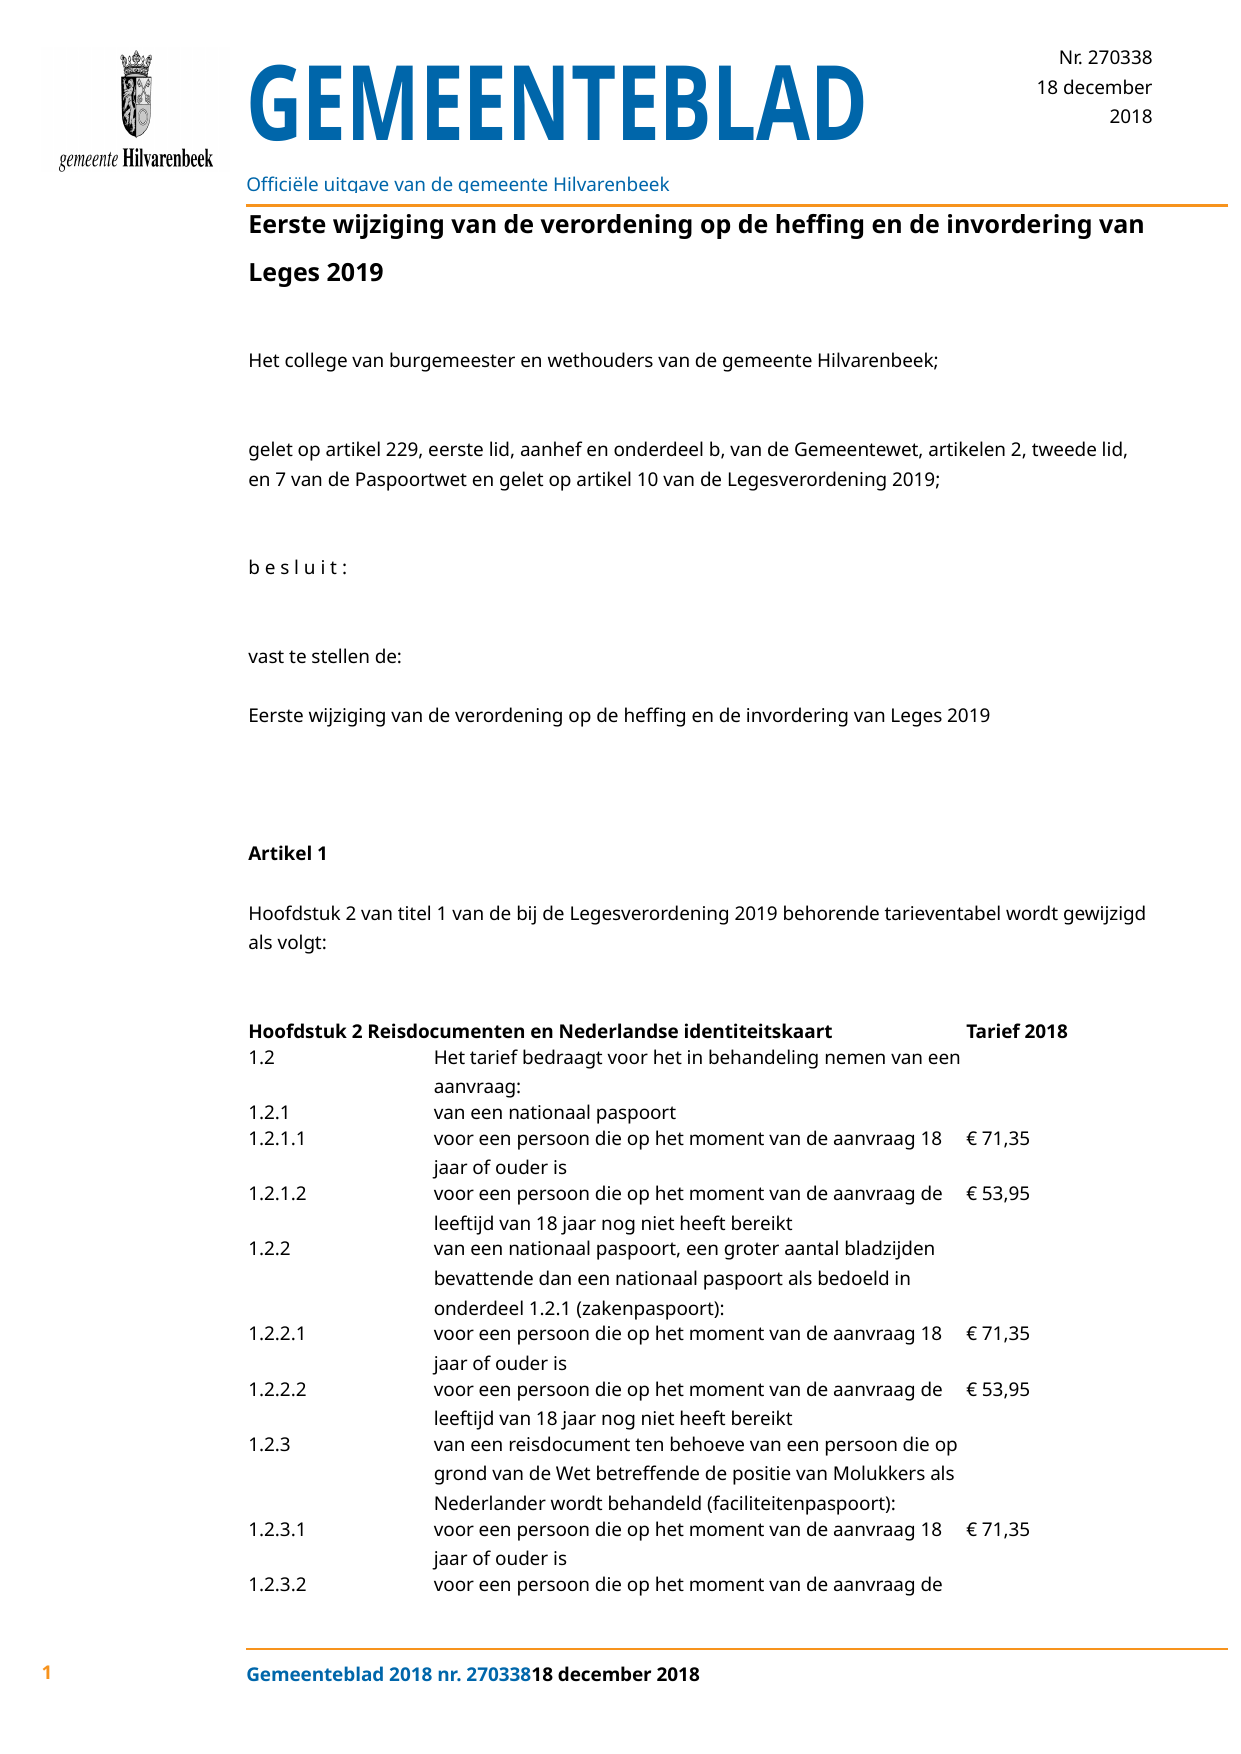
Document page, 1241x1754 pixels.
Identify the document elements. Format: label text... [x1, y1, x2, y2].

table_cell 1.2.3.1 [248, 1516, 433, 1571]
table_cell voor een persoon die op het moment van de aanvraag 18 jaar of ouder is [434, 1516, 966, 1571]
table_cell voor een persoon die op het moment van de aanvraag de [434, 1571, 966, 1597]
table_cell € 71,35 [966, 1320, 1152, 1376]
table_cell € 53,95 [966, 1180, 1152, 1236]
text Artikel 1 [248, 841, 1152, 866]
table_cell [966, 1571, 1152, 1597]
table_header Tarief 2018 [966, 1018, 1152, 1044]
table_cell 1.2.2.2 [248, 1376, 433, 1431]
table_cell 1.2.1 [248, 1099, 433, 1125]
table_cell voor een persoon die op het moment van de aanvraag de leeftijd van 18 jaar nog niet heeft bereikt [434, 1376, 966, 1431]
table_cell 1.2 [248, 1044, 433, 1099]
table_header Hoofdstuk 2 Reisdocumenten en Nederlandse identiteitskaart [248, 1018, 966, 1044]
table_cell 1.2.1.2 [248, 1180, 433, 1236]
table_cell € 71,35 [966, 1125, 1152, 1180]
table_cell voor een persoon die op het moment van de aanvraag 18 jaar of ouder is [434, 1125, 966, 1180]
table_cell Het tarief bedraagt voor het in behandeling nemen van een aanvraag: [434, 1044, 966, 1099]
table_cell [966, 1044, 1152, 1099]
text vast te stellen de: [248, 643, 1152, 669]
text Eerste wijziging van de verordening op de heffing en de invordering van Leges 2019 [248, 702, 1152, 728]
table_cell 1.2.3.2 [248, 1571, 433, 1597]
text b e s l u i t : [248, 554, 1152, 580]
table_cell [966, 1099, 1152, 1125]
text gelet op artikel 229, eerste lid, aanhef en onderdeel b, van de Gemeentewet, artikelen 2, tweede lid, en 7 van de Paspoortwet en gelet op artikel 10 van de Legesverordening 2019; [248, 436, 1152, 492]
table_cell € 53,95 [966, 1376, 1152, 1431]
table_cell 1.2.1.1 [248, 1125, 433, 1180]
table_cell voor een persoon die op het moment van de aanvraag 18 jaar of ouder is [434, 1320, 966, 1376]
table_cell van een reisdocument ten behoeve van een persoon die op grond van de Wet betreffende de positie van Molukkers als Nederlander wordt behandeld (faciliteitenpaspoort): [434, 1431, 966, 1516]
table_cell van een nationaal paspoort, een groter aantal bladzijden bevattende dan een nationaal paspoort als bedoeld in onderdeel 1.2.1 (zakenpaspoort): [434, 1236, 966, 1320]
text Eerste wijziging van de verordening op de heffing en de invordering van Leges 2019 [248, 207, 1152, 288]
table_cell [966, 1431, 1152, 1516]
picture [41, 47, 231, 172]
text Het college van burgemeester en wethouders van de gemeente Hilvarenbeek; [248, 347, 1152, 373]
table_cell [966, 1236, 1152, 1320]
table_cell 1.2.3 [248, 1431, 433, 1516]
table_cell voor een persoon die op het moment van de aanvraag de leeftijd van 18 jaar nog niet heeft bereikt [434, 1180, 966, 1236]
table_cell 1.2.2 [248, 1236, 433, 1320]
table_cell € 71,35 [966, 1516, 1152, 1571]
table_cell 1.2.2.1 [248, 1320, 433, 1376]
table_cell van een nationaal paspoort [434, 1099, 966, 1125]
text Hoofdstuk 2 van titel 1 van de bij de Legesverordening 2019 behorende tarieventabel wordt gewijzigd als volgt: [248, 900, 1152, 955]
